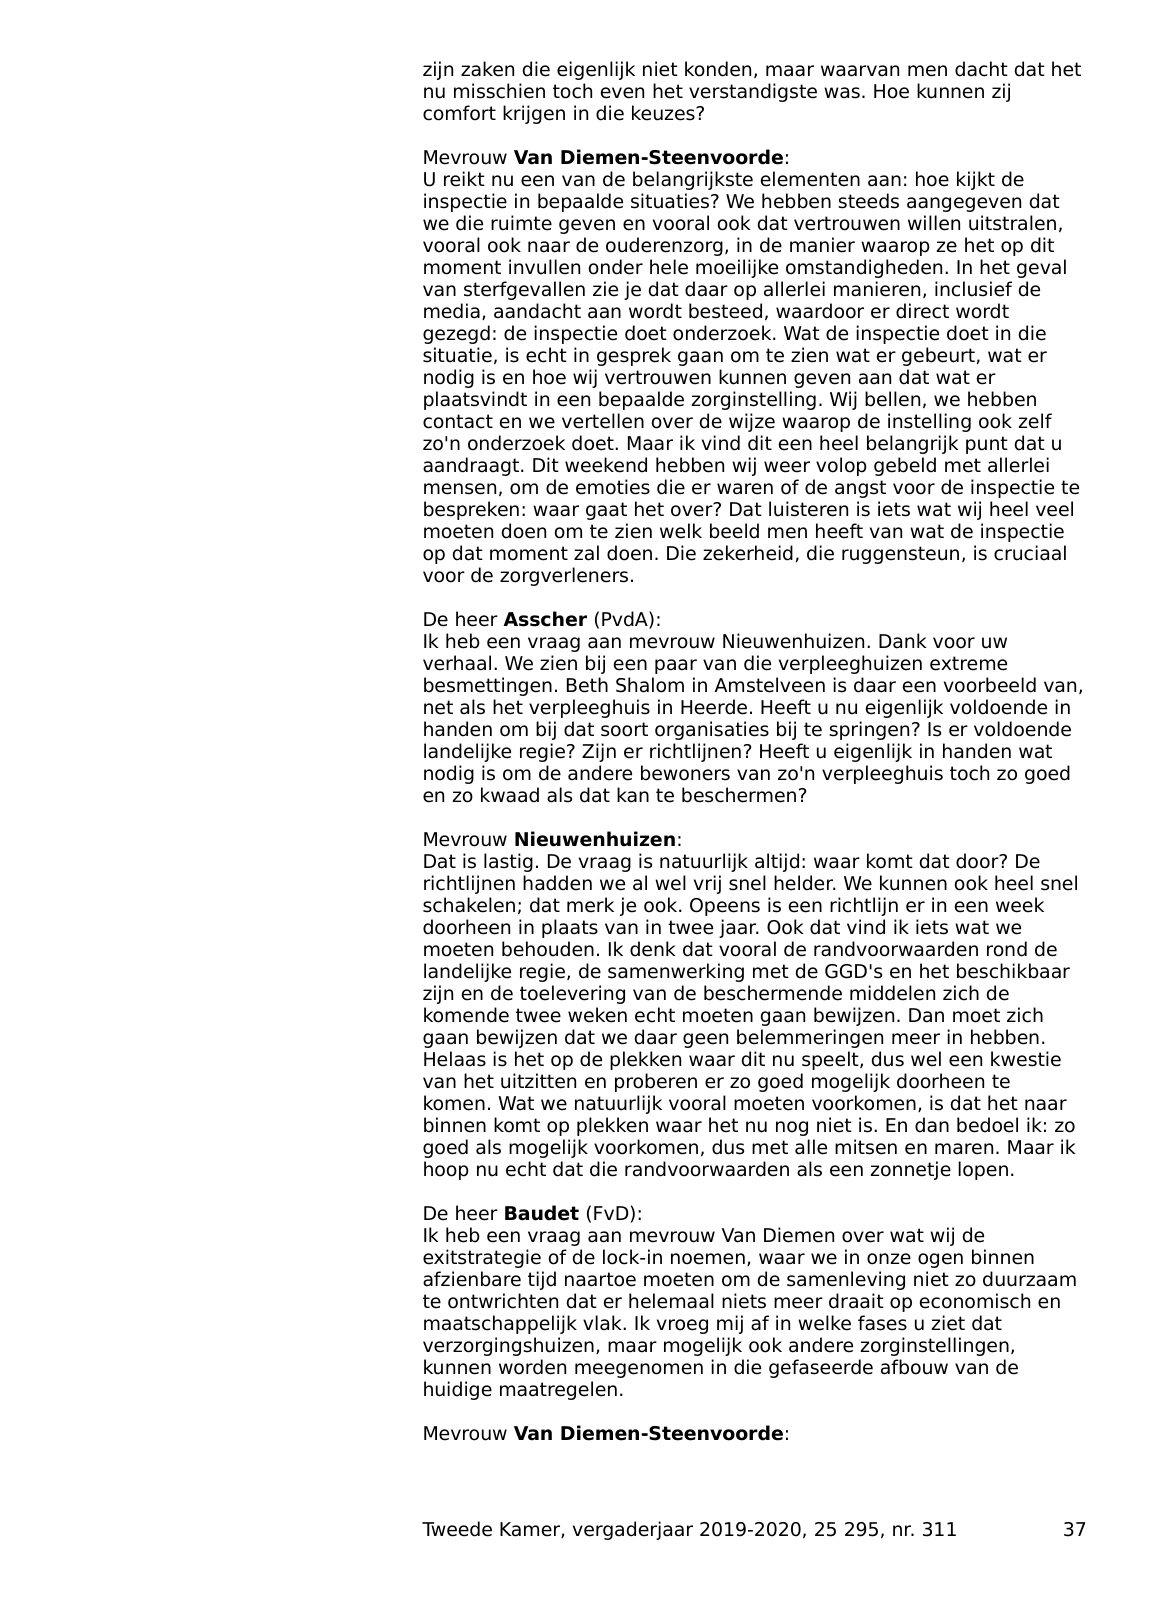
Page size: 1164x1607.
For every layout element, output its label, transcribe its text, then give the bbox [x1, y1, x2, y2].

text Ik heb een vraag aan mevrouw Van Diemen over wat wij de exitstrategie of de lock-in noemen, waar we in onze ogen binnen afzienbare tijd naartoe moeten om de samenleving niet zo duurzaam te ontwrichten dat er helemaal niets meer draait op economisch en maatschappelijk vlak. Ik vroeg mij af in welke fases u ziet dat verzorgingshuizen, maar mogelijk ook andere zorginstellingen, kunnen worden meegenomen in die gefaseerde afbouw van de huidige maatregelen. [422, 1225, 1087, 1401]
text Mevrouw Van Diemen-Steenvoorde: [422, 1423, 1087, 1445]
text zijn zaken die eigenlijk niet konden, maar waarvan men dacht dat het nu misschien toch even het verstandigste was. Hoe kunnen zij comfort krijgen in die keuzes? [422, 59, 1087, 125]
text Mevrouw Nieuwenhuizen: [422, 829, 1087, 851]
text U reikt nu een van de belangrijkste elementen aan: hoe kijkt de inspectie in bepaalde situaties? We hebben steeds aangegeven dat we die ruimte geven en vooral ook dat vertrouwen willen uitstralen, vooral ook naar de ouderenzorg, in de manier waarop ze het op dit moment invullen onder hele moeilijke omstandigheden. In het geval van sterfgevallen zie je dat daar op allerlei manieren, inclusief de media, aandacht aan wordt besteed, waardoor er direct wordt gezegd: de inspectie doet onderzoek. Wat de inspectie doet in die situatie, is echt in gesprek gaan om te zien wat er gebeurt, wat er nodig is en hoe wij vertrouwen kunnen geven aan dat wat er plaatsvindt in een bepaalde zorginstelling. Wij bellen, we hebben contact en we vertellen over de wijze waarop de instelling ook zelf zo'n onderzoek doet. Maar ik vind dit een heel belangrijk punt dat u aandraagt. Dit weekend hebben wij weer volop gebeld met allerlei mensen, om de emoties die er waren of de angst voor de inspectie te bespreken: waar gaat het over? Dat luisteren is iets wat wij heel veel moeten doen om te zien welk beeld men heeft van wat de inspectie op dat moment zal doen. Die zekerheid, die ruggensteun, is cruciaal voor de zorgverleners. [422, 169, 1087, 587]
text De heer Asscher (PvdA): [422, 609, 1087, 631]
text Dat is lastig. De vraag is natuurlijk altijd: waar komt dat door? De richtlijnen hadden we al wel vrij snel helder. We kunnen ook heel snel schakelen; dat merk je ook. Opeens is een richtlijn er in een week doorheen in plaats van in twee jaar. Ook dat vind ik iets wat we moeten behouden. Ik denk dat vooral de randvoorwaarden rond de landelijke regie, de samenwerking met de GGD's en het beschikbaar zijn en de toelevering van de beschermende middelen zich de komende twee weken echt moeten gaan bewijzen. Dan moet zich gaan bewijzen dat we daar geen belemmeringen meer in hebben. Helaas is het op de plekken waar dit nu speelt, dus wel een kwestie van het uitzitten en proberen er zo goed mogelijk doorheen te komen. Wat we natuurlijk vooral moeten voorkomen, is dat het naar binnen komt op plekken waar het nu nog niet is. En dan bedoel ik: zo goed als mogelijk voorkomen, dus met alle mitsen en maren. Maar ik hoop nu echt dat die randvoorwaarden als een zonnetje lopen. [422, 851, 1087, 1181]
text Ik heb een vraag aan mevrouw Nieuwenhuizen. Dank voor uw verhaal. We zien bij een paar van die verpleeghuizen extreme besmettingen. Beth Shalom in Amstelveen is daar een voorbeeld van, net als het verpleeghuis in Heerde. Heeft u nu eigenlijk voldoende in handen om bij dat soort organisaties bij te springen? Is er voldoende landelijke regie? Zijn er richtlijnen? Heeft u eigenlijk in handen wat nodig is om de andere bewoners van zo'n verpleeghuis toch zo goed en zo kwaad als dat kan te beschermen? [422, 631, 1087, 807]
text De heer Baudet (FvD): [422, 1203, 1087, 1225]
text Mevrouw Van Diemen-Steenvoorde: [422, 147, 1087, 169]
